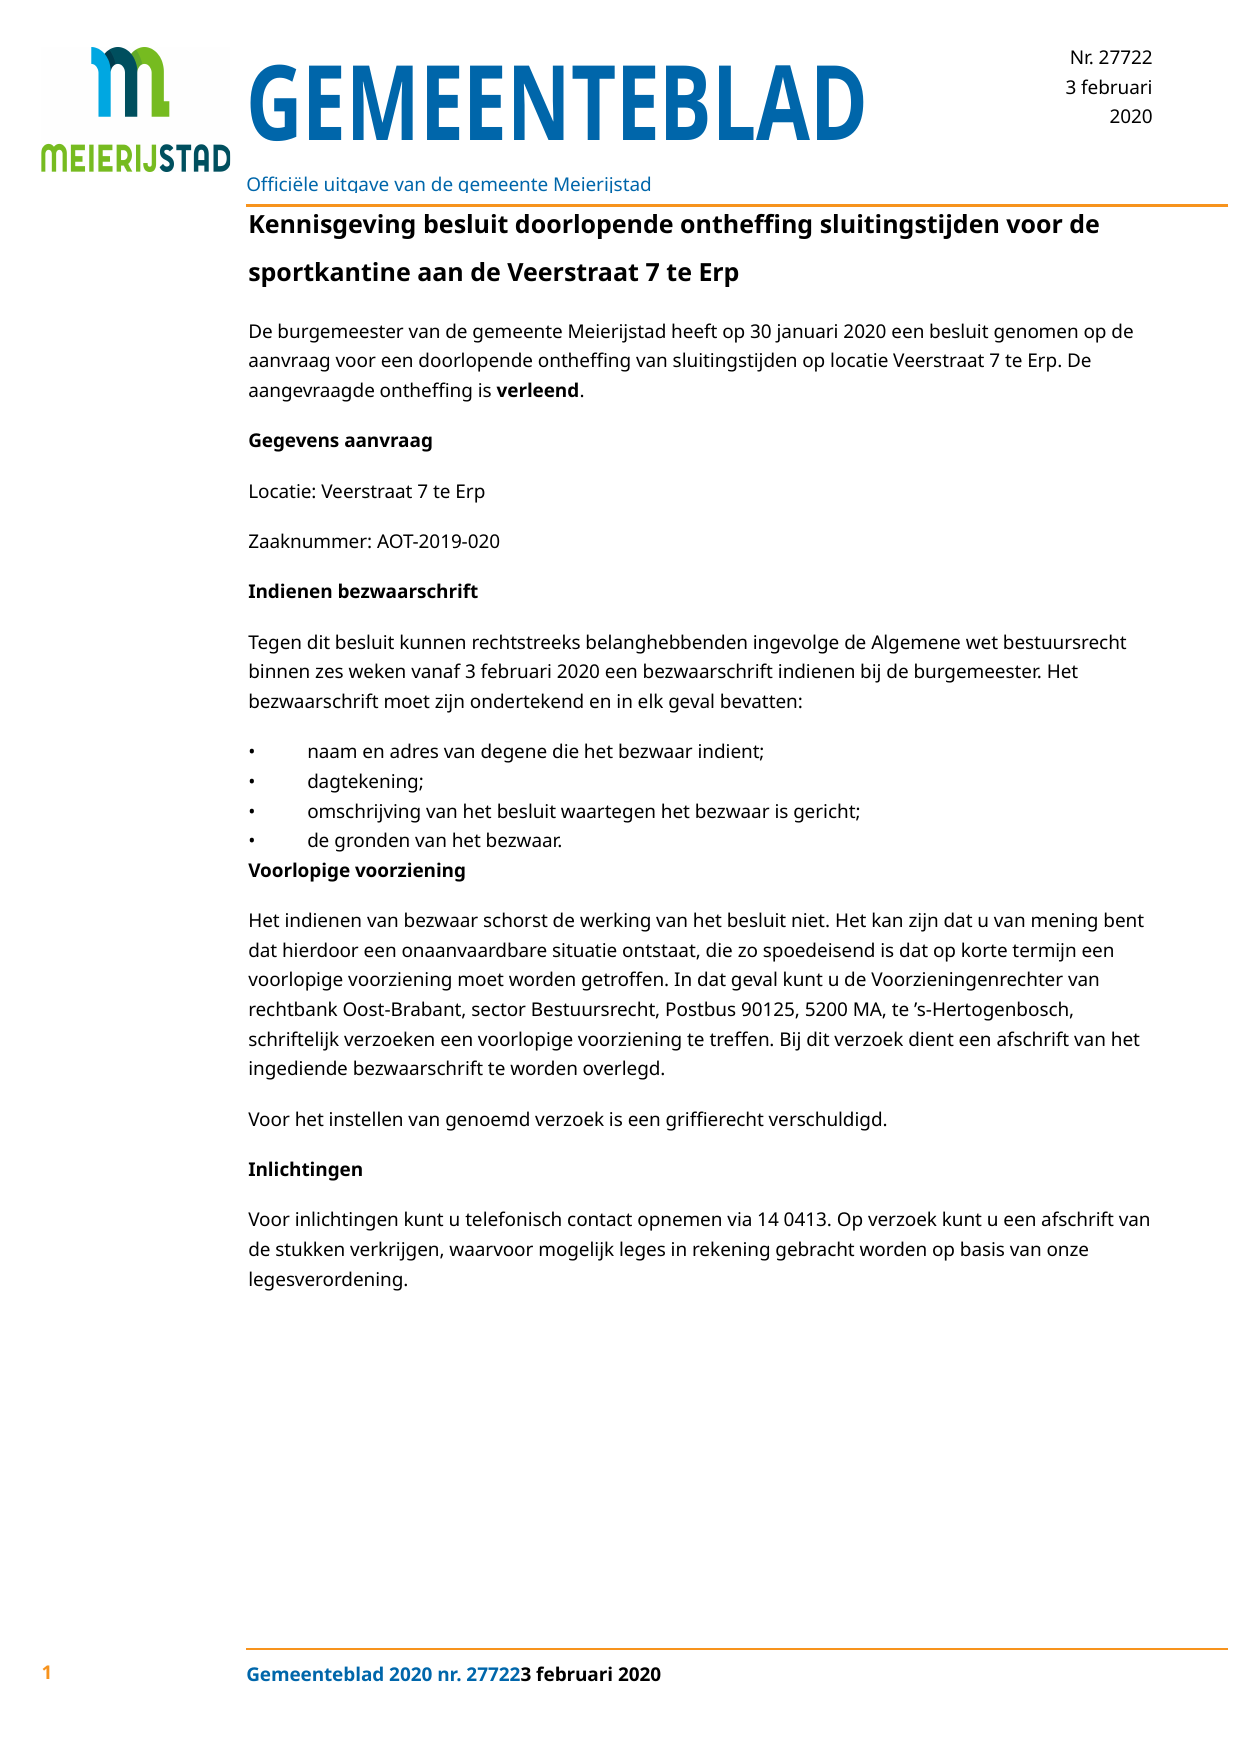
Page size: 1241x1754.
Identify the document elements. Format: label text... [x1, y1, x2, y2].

text Locatie: Veerstraat 7 te Erp [248, 478, 1152, 504]
text De burgemeester van de gemeente Meierijstad heeft op 30 januari 2020 een besluit genomen op de aanvraag voor een doorlopende ontheffing van sluitingstijden op locatie Veerstraat 7 te Erp. De aangevraagde ontheffing is verleend. [248, 318, 1152, 403]
text Gegevens aanvraag [248, 427, 1152, 453]
text Voor inlichtingen kunt u telefonisch contact opnemen via 14 0413. Op verzoek kunt u een afschrift van de stukken verkrijgen, waarvoor mogelijk leges in rekening gebracht worden op basis van onze legesverordening. [248, 1207, 1152, 1292]
text Zaaknummer: AOT-2019-020 [248, 528, 1152, 554]
list omschrijving van het besluit waartegen het bezwaar is gericht; [248, 798, 1152, 824]
text Voorlopige voorziening [248, 857, 1152, 883]
text Het indienen van bezwaar schorst de werking van het besluit niet. Het kan zijn dat u van mening bent dat hierdoor een onaanvaardbare situatie ontstaat, die zo spoedeisend is dat op korte termijn een voorlopige voorziening moet worden getroffen. In dat geval kunt u de Voorzieningenrechter van rechtbank Oost-Brabant, sector Bestuursrecht, Postbus 90125, 5200 MA, te ’s-Hertogenbosch, schriftelijk verzoeken een voorlopige voorziening te treffen. Bij dit verzoek dient een afschrift van het ingediende bezwaarschrift te worden overlegd. [248, 907, 1152, 1081]
text Kennisgeving besluit doorlopende ontheffing sluitingstijden voor de sportkantine aan de Veerstraat 7 te Erp [248, 207, 1152, 288]
text Voor het instellen van genoemd verzoek is een griffierecht verschuldigd. [248, 1106, 1152, 1132]
list dagtekening; [248, 768, 1152, 794]
text Indienen bezwaarschrift [248, 579, 1152, 604]
text Tegen dit besluit kunnen rechtstreeks belanghebbenden ingevolge de Algemene wet bestuursrecht binnen zes weken vanaf 3 februari 2020 een bezwaarschrift indienen bij de burgemeester. Het bezwaarschrift moet zijn ondertekend en in elk geval bevatten: [248, 629, 1152, 714]
text Inlichtingen [248, 1156, 1152, 1182]
list de gronden van het bezwaar. [248, 827, 1152, 853]
picture [41, 47, 231, 172]
list naam en adres van degene die het bezwaar indient; [248, 739, 1152, 764]
